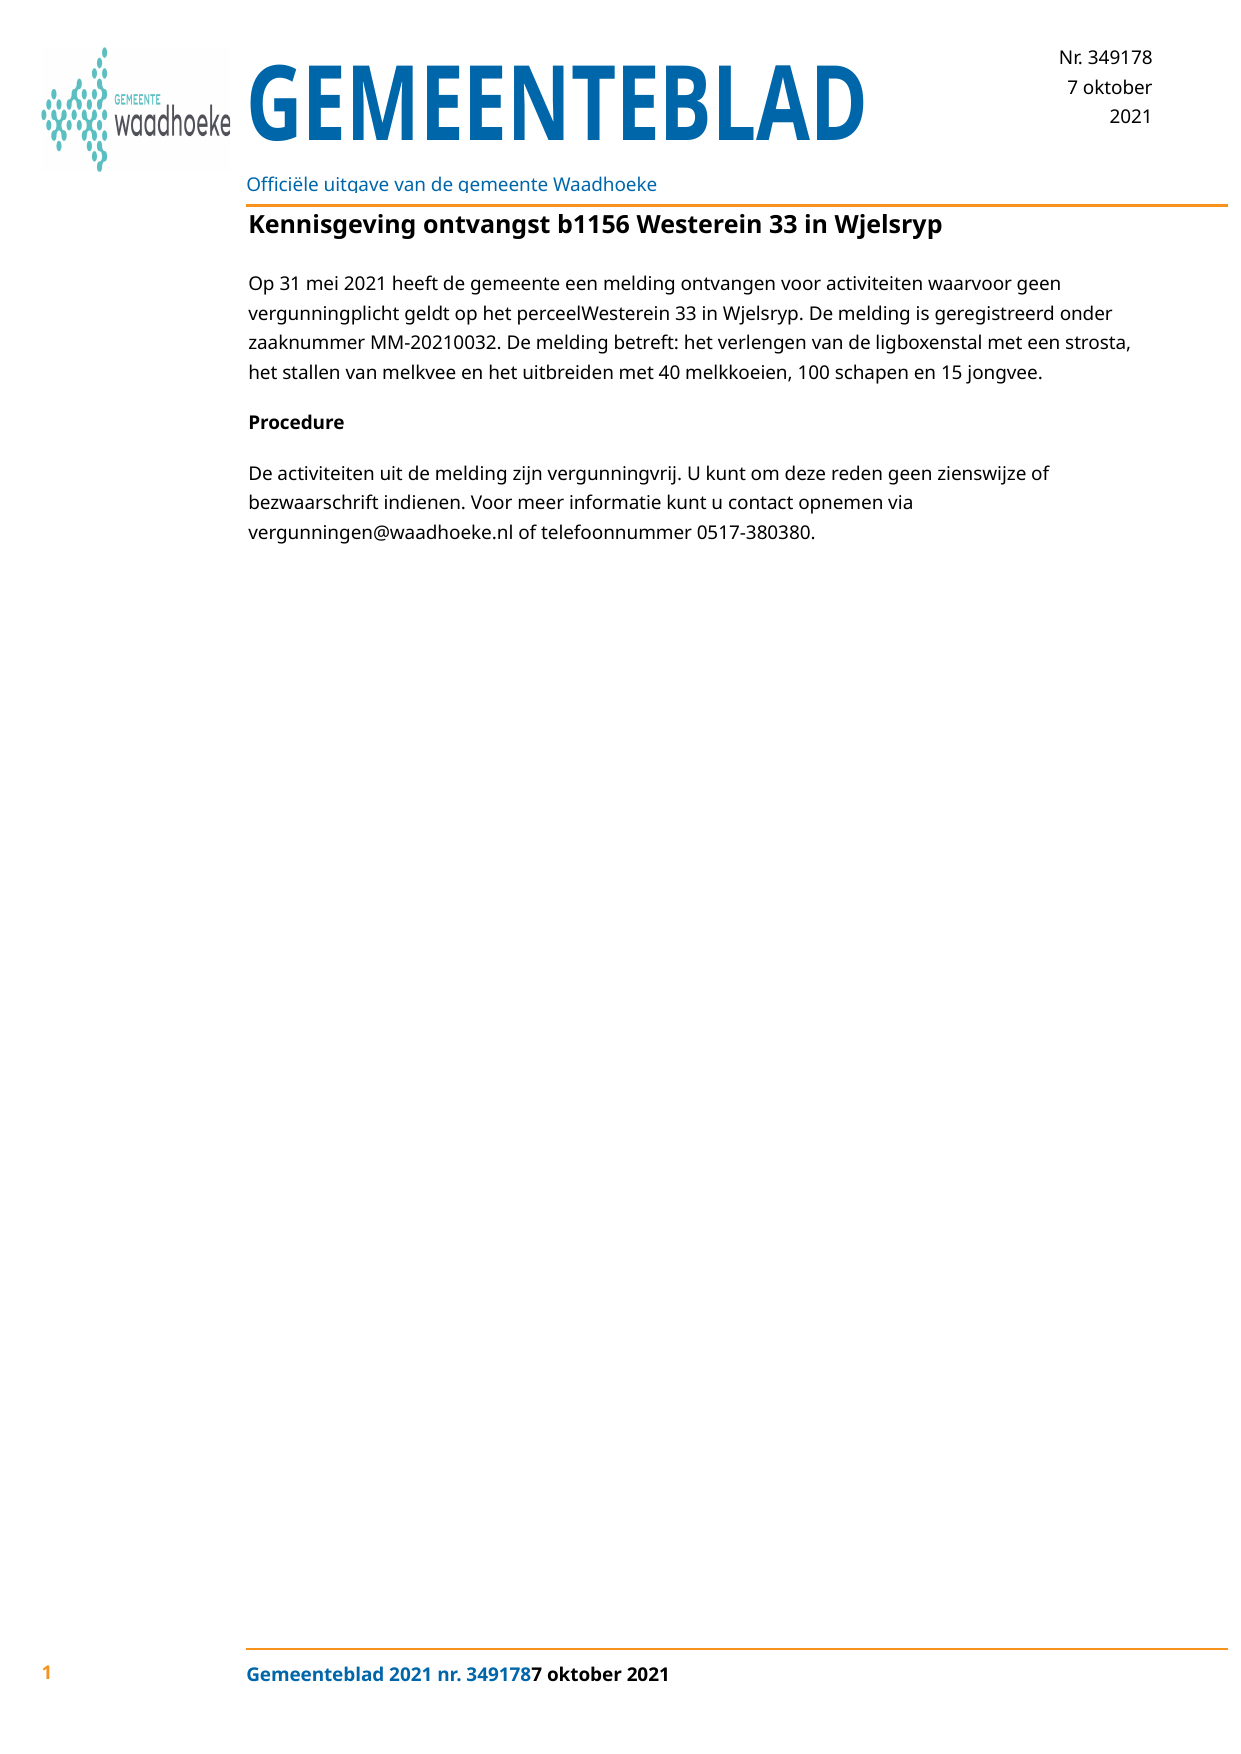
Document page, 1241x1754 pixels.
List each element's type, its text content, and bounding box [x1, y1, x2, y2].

picture [41, 47, 231, 172]
text De activiteiten uit de melding zijn vergunningvrij. U kunt om deze reden geen zienswijze of bezwaarschrift indienen. Voor meer informatie kunt u contact opnemen via vergunningen@waadhoeke.nl of telefoonnummer 0517-380380. [248, 460, 1152, 545]
text Op 31 mei 2021 heeft de gemeente een melding ontvangen voor activiteiten waarvoor geen vergunningplicht geldt op het perceelWesterein 33 in Wjelsryp. De melding is geregistreerd onder zaaknummer MM-20210032. De melding betreft: het verlengen van de ligboxenstal met een strosta, het stallen van melkvee en het uitbreiden met 40 melkkoeien, 100 schapen en 15 jongvee. [248, 270, 1152, 385]
text Kennisgeving ontvangst b1156 Westerein 33 in Wjelsryp [248, 207, 1152, 241]
text Procedure [248, 409, 1152, 435]
